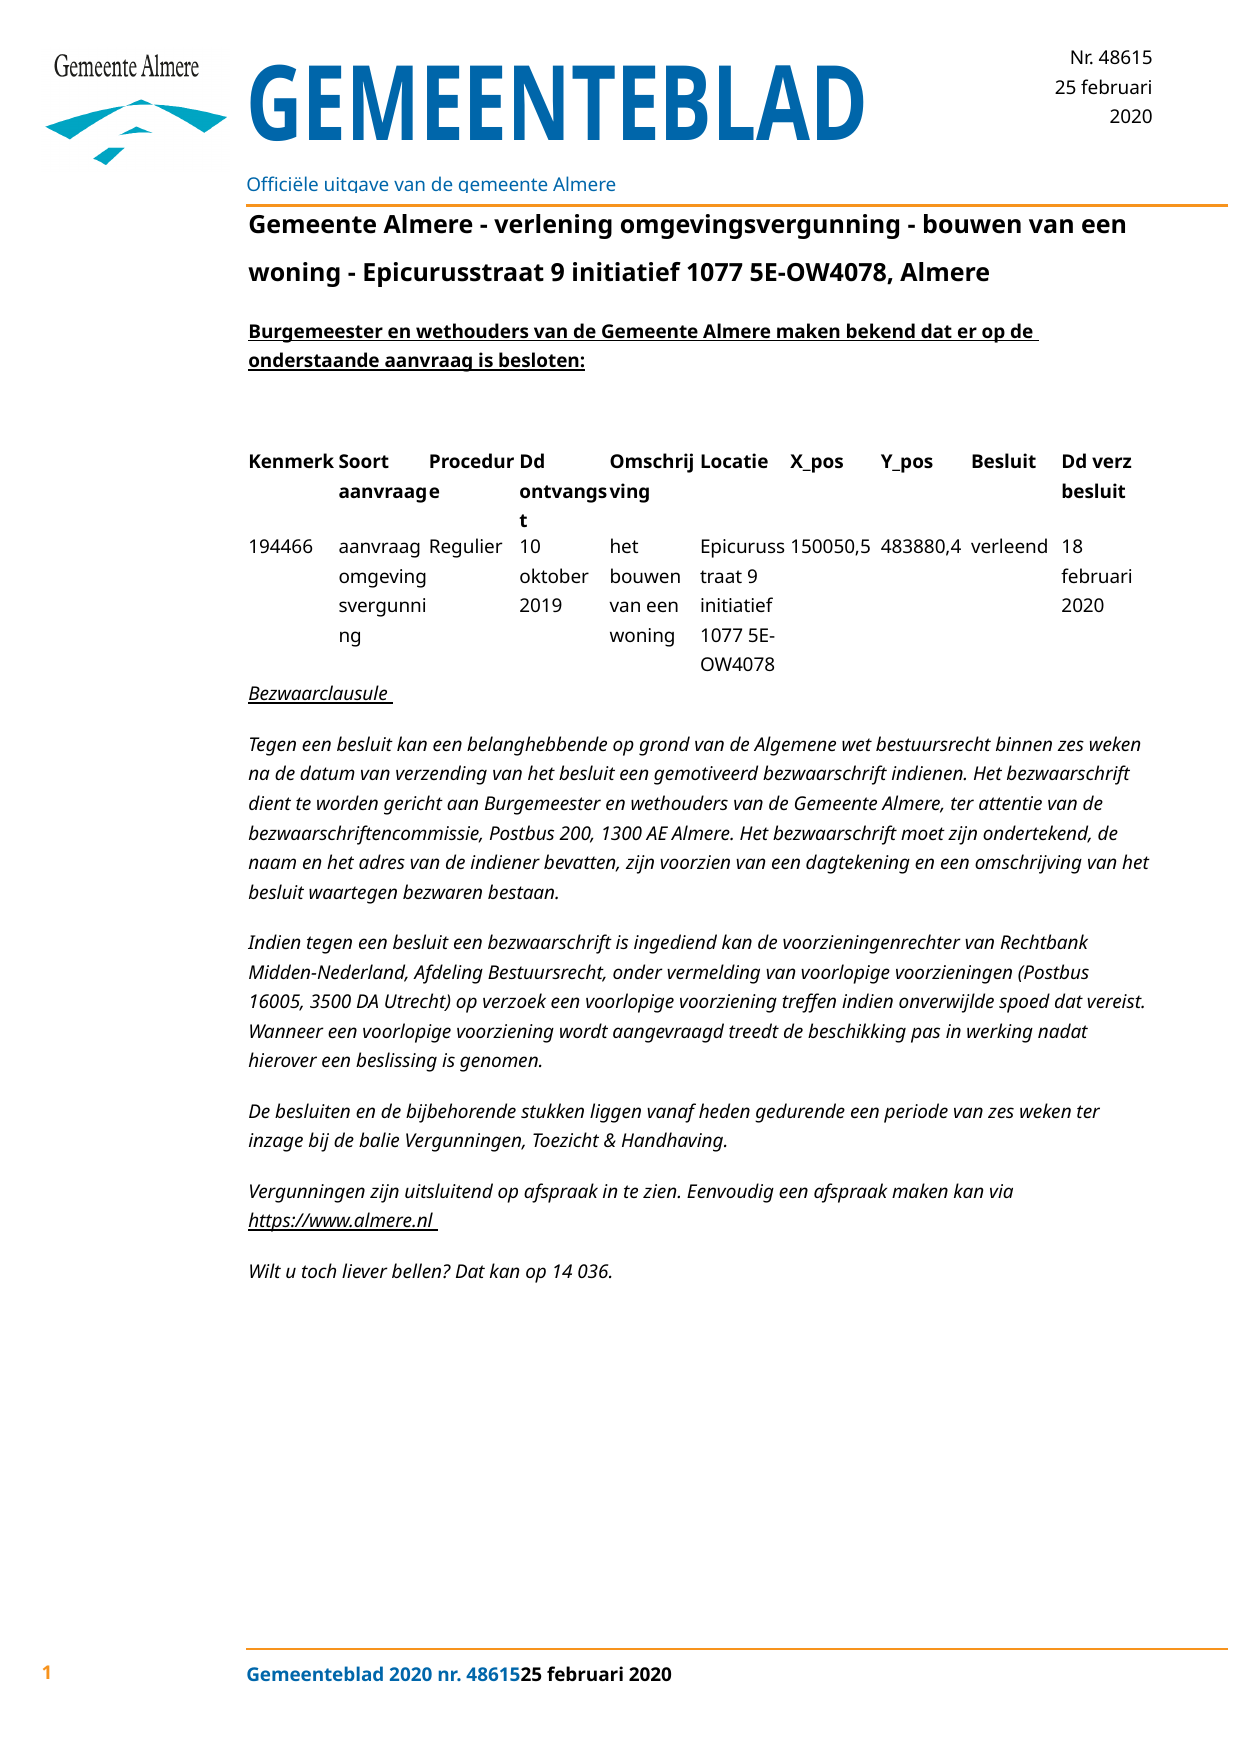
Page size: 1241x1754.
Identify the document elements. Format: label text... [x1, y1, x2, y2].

table_cell aanvraag omgevingsvergunning [338, 533, 429, 677]
text Tegen een besluit kan een belanghebbende op grond van de Algemene wet bestuursrecht binnen zes weken na de datum van verzending van het besluit een gemotiveerd bezwaarschrift indienen. Het bezwaarschrift dient te worden gericht aan Burgemeester en wethouders van de Gemeente Almere, ter attentie van de bezwaarschriftencommissie, Postbus 200, 1300 AE Almere. Het bezwaarschrift moet zijn ondertekend, de naam en het adres van de indiener bevatten, zijn voorzien van een dagtekening en een omschrijving van het besluit waartegen bezwaren bestaan. [248, 731, 1152, 905]
table_header Soort aanvraag [338, 449, 429, 533]
text Bezwaarclausule [248, 681, 1152, 706]
table_cell 18 februari 2020 [1061, 533, 1152, 677]
table_cell 150050,5 [790, 533, 881, 677]
table_cell het bouwen van een woning [609, 533, 700, 677]
table_cell 10 oktober 2019 [519, 533, 609, 677]
table_header Procedure [429, 449, 519, 533]
table_header Locatie [700, 449, 790, 533]
table_header Kenmerk [248, 449, 338, 533]
table_cell 194466 [248, 533, 338, 677]
text Burgemeester en wethouders van de Gemeente Almere maken bekend dat er op de onderstaande aanvraag is besloten: [248, 318, 1152, 373]
table_cell verleend [971, 533, 1061, 677]
table_header Dd verz besluit [1061, 449, 1152, 533]
table_cell 483880,4 [881, 533, 971, 677]
text Indien tegen een besluit een bezwaarschrift is ingediend kan de voorzieningenrechter van Rechtbank Midden-Nederland, Afdeling Bestuursrecht, onder vermelding van voorlopige voorzieningen (Postbus 16005, 3500 DA Utrecht) op verzoek een voorlopige voorziening treffen indien onverwijlde spoed dat vereist. Wanneer een voorlopige voorziening wordt aangevraagd treedt de beschikking pas in werking nadat hierover een beslissing is genomen. [248, 929, 1152, 1073]
table_cell Epicurusstraat 9 initiatief 1077 5E-OW4078 [700, 533, 790, 677]
text Gemeente Almere - verlening omgevingsvergunning - bouwen van een woning - Epicurusstraat 9 initiatief 1077 5E-OW4078, Almere [248, 207, 1152, 288]
text Wilt u toch liever bellen? Dat kan op 14 036. [248, 1258, 1152, 1284]
table_header X_pos [790, 449, 881, 533]
text Vergunningen zijn uitsluitend op afspraak in te zien. Eenvoudig een afspraak maken kan via https://www.almere.nl [248, 1178, 1152, 1233]
text De besluiten en de bijbehorende stukken liggen vanaf heden gedurende een periode van zes weken ter inzage bij de balie Vergunningen, Toezicht & Handhaving. [248, 1098, 1152, 1153]
table_header Y_pos [881, 449, 971, 533]
table_header Besluit [971, 449, 1061, 533]
table_header Omschrijving [609, 449, 700, 533]
picture [41, 47, 231, 172]
table_cell Regulier [429, 533, 519, 677]
table_header Dd ontvangst [519, 449, 609, 533]
